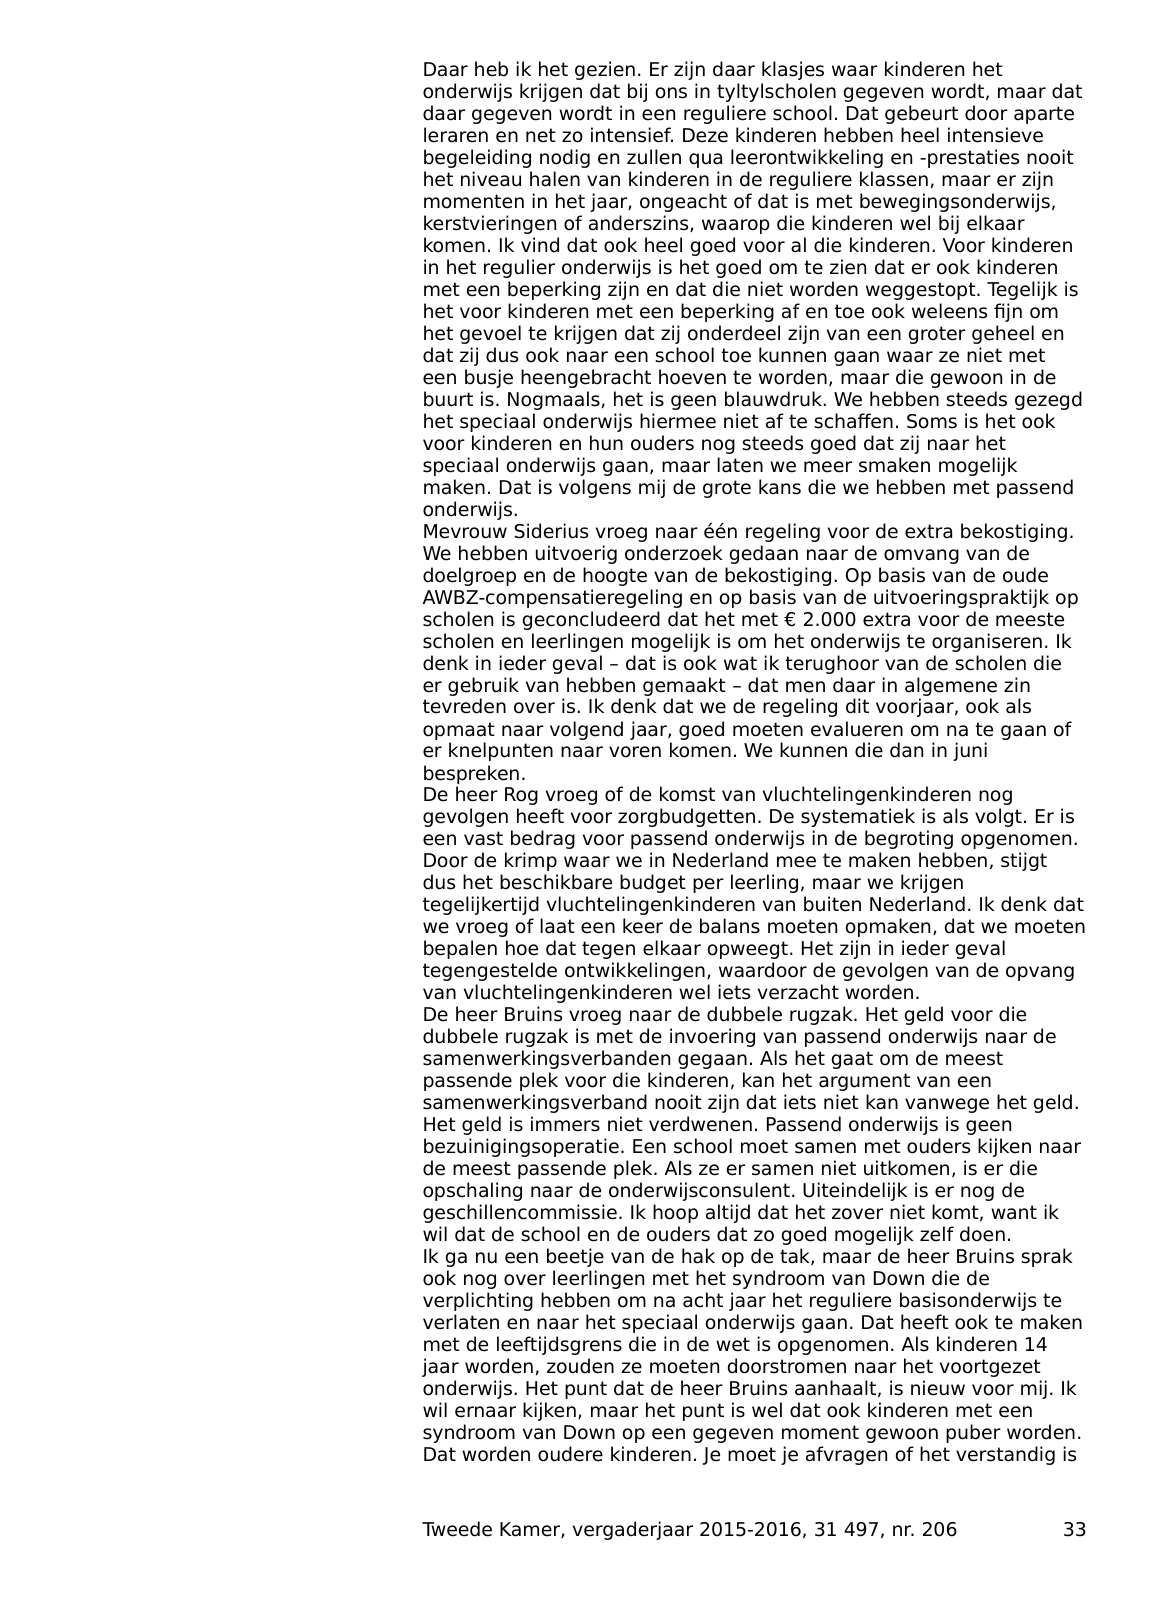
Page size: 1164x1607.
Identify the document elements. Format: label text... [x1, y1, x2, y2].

text De heer Bruins vroeg naar de dubbele rugzak. Het geld voor die dubbele rugzak is met de invoering van passend onderwijs naar de samenwerkingsverbanden gegaan. Als het gaat om de meest passende plek voor die kinderen, kan het argument van een samenwerkingsverband nooit zijn dat iets niet kan vanwege het geld. Het geld is immers niet verdwenen. Passend onderwijs is geen bezuinigingsoperatie. Een school moet samen met ouders kijken naar de meest passende plek. Als ze er samen niet uitkomen, is er die opschaling naar de onderwijsconsulent. Uiteindelijk is er nog de geschillencommissie. Ik hoop altijd dat het zover niet komt, want ik wil dat de school en de ouders dat zo goed mogelijk zelf doen. [422, 1004, 1087, 1246]
text Daar heb ik het gezien. Er zijn daar klasjes waar kinderen het onderwijs krijgen dat bij ons in tyltylscholen gegeven wordt, maar dat daar gegeven wordt in een reguliere school. Dat gebeurt door aparte leraren en net zo intensief. Deze kinderen hebben heel intensieve begeleiding nodig en zullen qua leerontwikkeling en -prestaties nooit het niveau halen van kinderen in de reguliere klassen, maar er zijn momenten in het jaar, ongeacht of dat is met bewegingsonderwijs, kerstvieringen of anderszins, waarop die kinderen wel bij elkaar komen. Ik vind dat ook heel goed voor al die kinderen. Voor kinderen in het regulier onderwijs is het goed om te zien dat er ook kinderen met een beperking zijn en dat die niet worden weggestopt. Tegelijk is het voor kinderen met een beperking af en toe ook weleens fijn om het gevoel te krijgen dat zij onderdeel zijn van een groter geheel en dat zij dus ook naar een school toe kunnen gaan waar ze niet met een busje heengebracht hoeven te worden, maar die gewoon in de buurt is. Nogmaals, het is geen blauwdruk. We hebben steeds gezegd het speciaal onderwijs hiermee niet af te schaffen. Soms is het ook voor kinderen en hun ouders nog steeds goed dat zij naar het speciaal onderwijs gaan, maar laten we meer smaken mogelijk maken. Dat is volgens mij de grote kans die we hebben met passend onderwijs. [422, 59, 1087, 521]
text Ik ga nu een beetje van de hak op de tak, maar de heer Bruins sprak ook nog over leerlingen met het syndroom van Down die de verplichting hebben om na acht jaar het reguliere basisonderwijs te verlaten en naar het speciaal onderwijs gaan. Dat heeft ook te maken met de leeftijdsgrens die in de wet is opgenomen. Als kinderen 14 jaar worden, zouden ze moeten doorstromen naar het voortgezet onderwijs. Het punt dat de heer Bruins aanhaalt, is nieuw voor mij. Ik wil ernaar kijken, maar het punt is wel dat ook kinderen met een syndroom van Down op een gegeven moment gewoon puber worden. Dat worden oudere kinderen. Je moet je afvragen of het verstandig is [422, 1246, 1087, 1466]
text De heer Rog vroeg of de komst van vluchtelingenkinderen nog gevolgen heeft voor zorgbudgetten. De systematiek is als volgt. Er is een vast bedrag voor passend onderwijs in de begroting opgenomen. Door de krimp waar we in Nederland mee te maken hebben, stijgt dus het beschikbare budget per leerling, maar we krijgen tegelijkertijd vluchtelingenkinderen van buiten Nederland. Ik denk dat we vroeg of laat een keer de balans moeten opmaken, dat we moeten bepalen hoe dat tegen elkaar opweegt. Het zijn in ieder geval tegengestelde ontwikkelingen, waardoor de gevolgen van de opvang van vluchtelingenkinderen wel iets verzacht worden. [422, 784, 1087, 1004]
text Mevrouw Siderius vroeg naar één regeling voor de extra bekostiging. We hebben uitvoerig onderzoek gedaan naar de omvang van de doelgroep en de hoogte van de bekostiging. Op basis van de oude AWBZ-compensatieregeling en op basis van de uitvoeringspraktijk op scholen is geconcludeerd dat het met € 2.000 extra voor de meeste scholen en leerlingen mogelijk is om het onderwijs te organiseren. Ik denk in ieder geval – dat is ook wat ik terughoor van de scholen die er gebruik van hebben gemaakt – dat men daar in algemene zin tevreden over is. Ik denk dat we de regeling dit voorjaar, ook als opmaat naar volgend jaar, goed moeten evalueren om na te gaan of er knelpunten naar voren komen. We kunnen die dan in juni bespreken. [422, 521, 1087, 784]
